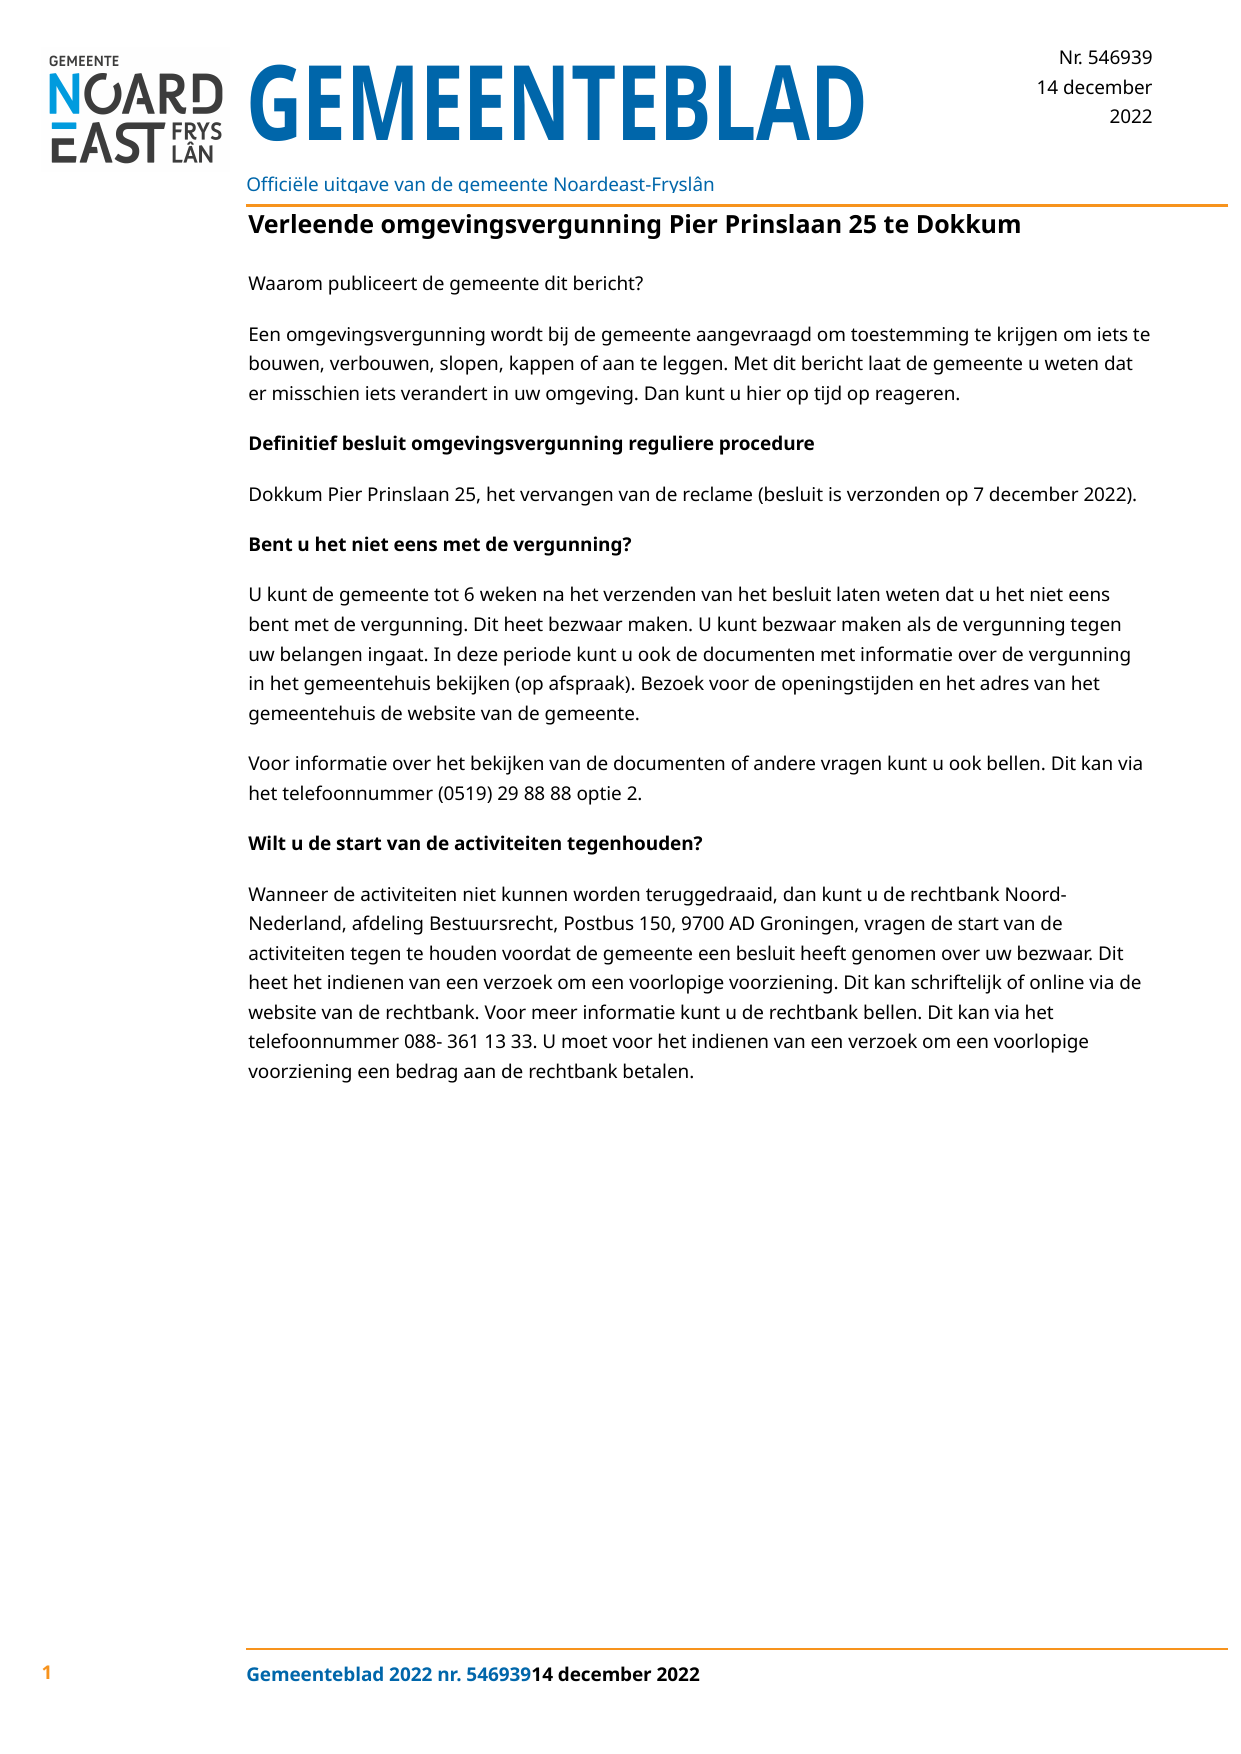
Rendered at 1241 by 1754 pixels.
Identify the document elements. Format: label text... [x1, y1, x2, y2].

text Voor informatie over het bekijken van de documenten of andere vragen kunt u ook bellen. Dit kan via het telefoonnummer (0519) 29 88 88 optie 2. [248, 750, 1152, 806]
text Wanneer de activiteiten niet kunnen worden teruggedraaid, dan kunt u de rechtbank Noord-Nederland, afdeling Bestuursrecht, Postbus 150, 9700 AD Groningen, vragen de start van de activiteiten tegen te houden voordat de gemeente een besluit heeft genomen over uw bezwaar. Dit heet het indienen van een verzoek om een voorlopige voorziening. Dit kan schriftelijk of online via de website van de rechtbank. Voor meer informatie kunt u de rechtbank bellen. Dit kan via het telefoonnummer 088- 361 13 33. U moet voor het indienen van een verzoek om een voorlopige voorziening een bedrag aan de rechtbank betalen. [248, 881, 1152, 1084]
text Definitief besluit omgevingsvergunning reguliere procedure [248, 430, 1152, 456]
picture [41, 47, 231, 172]
text U kunt de gemeente tot 6 weken na het verzenden van het besluit laten weten dat u het niet eens bent met de vergunning. Dit heet bezwaar maken. U kunt bezwaar maken als de vergunning tegen uw belangen ingaat. In deze periode kunt u ook de documenten met informatie over de vergunning in het gemeentehuis bekijken (op afspraak). Bezoek voor de openingstijden en het adres van het gemeentehuis de website van de gemeente. [248, 582, 1152, 726]
text Wilt u de start van de activiteiten tegenhouden? [248, 830, 1152, 856]
text Verleende omgevingsvergunning Pier Prinslaan 25 te Dokkum [248, 207, 1152, 241]
text Dokkum Pier Prinslaan 25, het vervangen van de reclame (besluit is verzonden op 7 december 2022). [248, 481, 1152, 506]
text Bent u het niet eens met de vergunning? [248, 531, 1152, 557]
text Waarom publiceert de gemeente dit bericht? [248, 270, 1152, 296]
text Een omgevingsvergunning wordt bij de gemeente aangevraagd om toestemming te krijgen om iets te bouwen, verbouwen, slopen, kappen of aan te leggen. Met dit bericht laat de gemeente u weten dat er misschien iets verandert in uw omgeving. Dan kunt u hier op tijd op reageren. [248, 321, 1152, 406]
